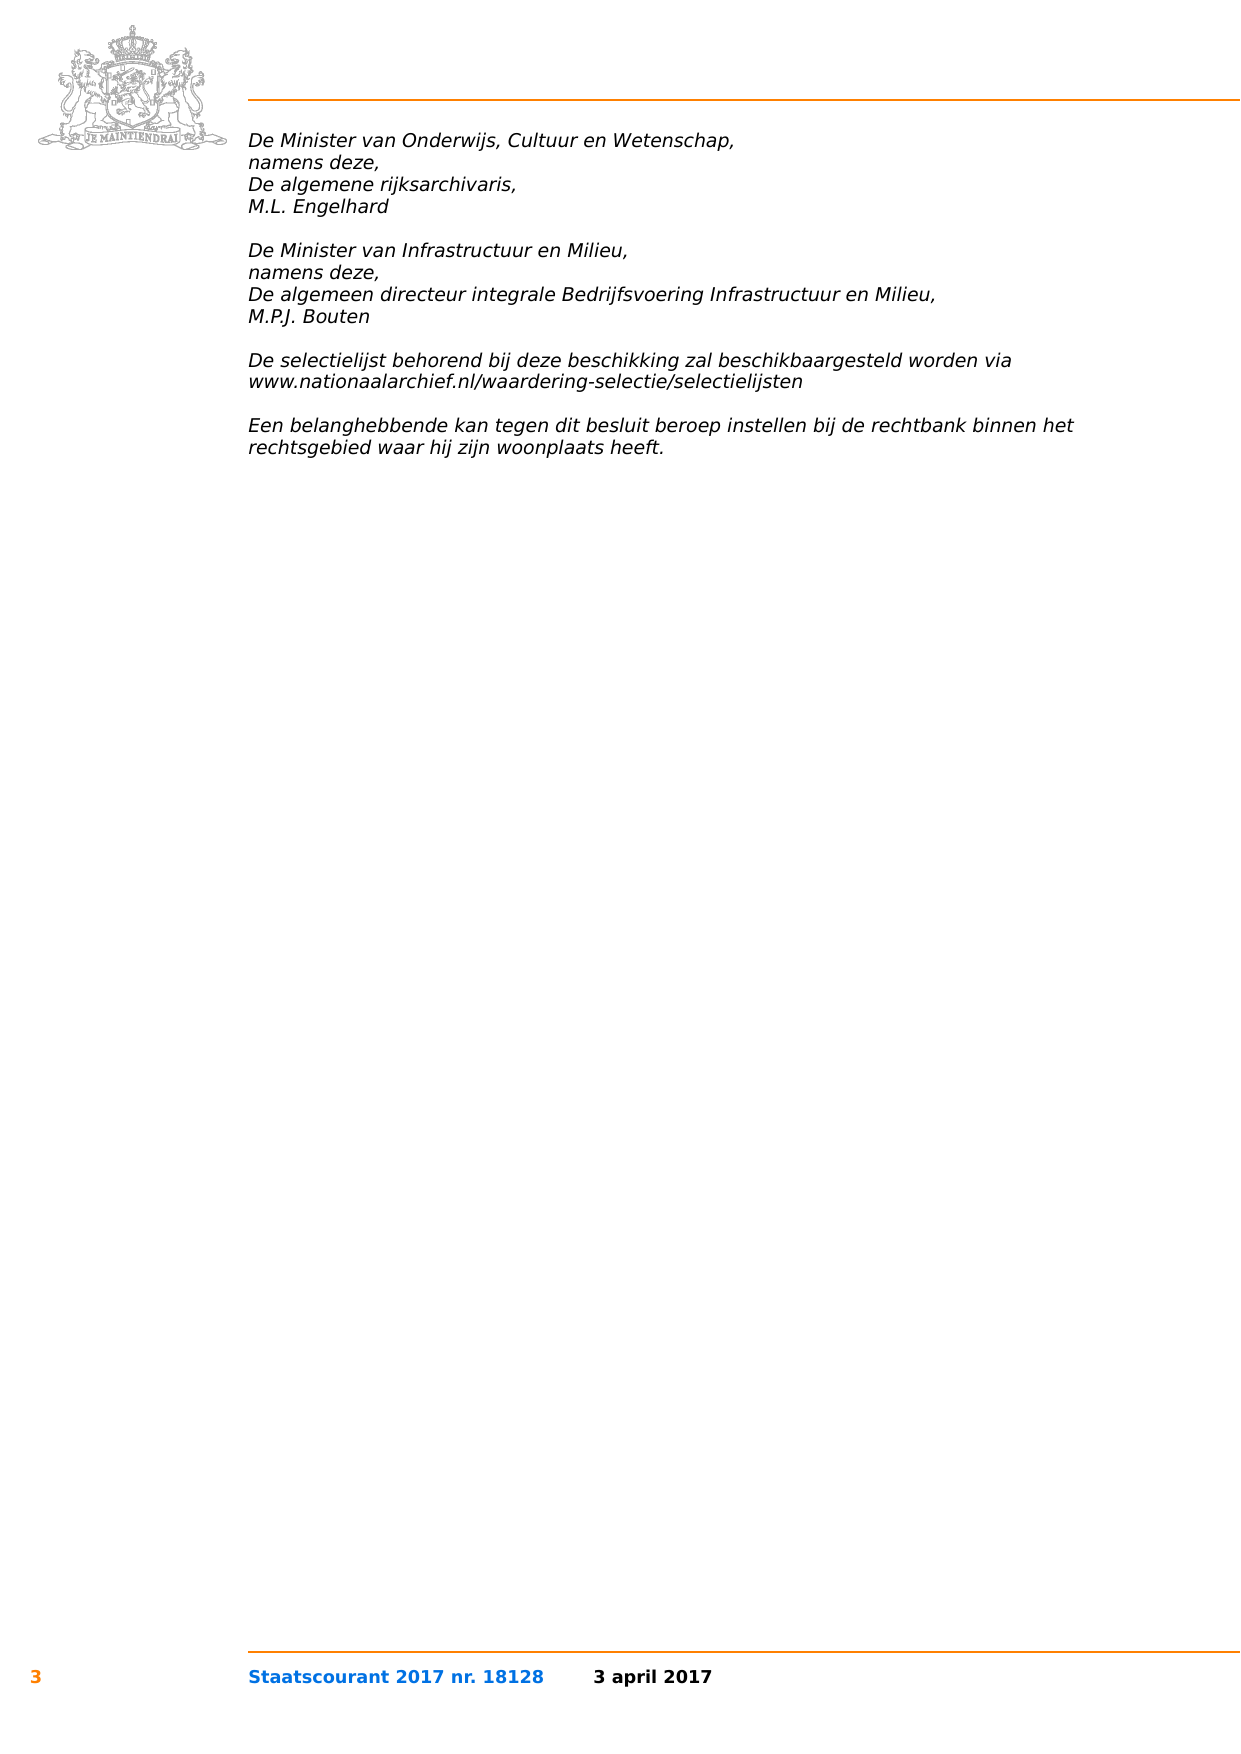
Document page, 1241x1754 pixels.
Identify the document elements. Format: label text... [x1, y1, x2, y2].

text De selectielijst behorend bij deze beschikking zal beschikbaargesteld worden via www.nationaalarchief.nl/waardering-selectie/selectielijsten [248, 349, 1163, 393]
text Een belanghebbende kan tegen dit besluit beroep instellen bij de rechtbank binnen het rechtsgebied waar hij zijn woonplaats heeft. [248, 415, 1163, 459]
text De Minister van Infrastructuur en Milieu, namens deze, De algemeen directeur integrale Bedrijfsvoering Infrastructuur en Milieu, M.P.J. Bouten [248, 240, 1163, 328]
picture [38, 25, 227, 150]
text De Minister van Onderwijs, Cultuur en Wetenschap, namens deze, De algemene rijksarchivaris, M.L. Engelhard [248, 130, 1163, 218]
